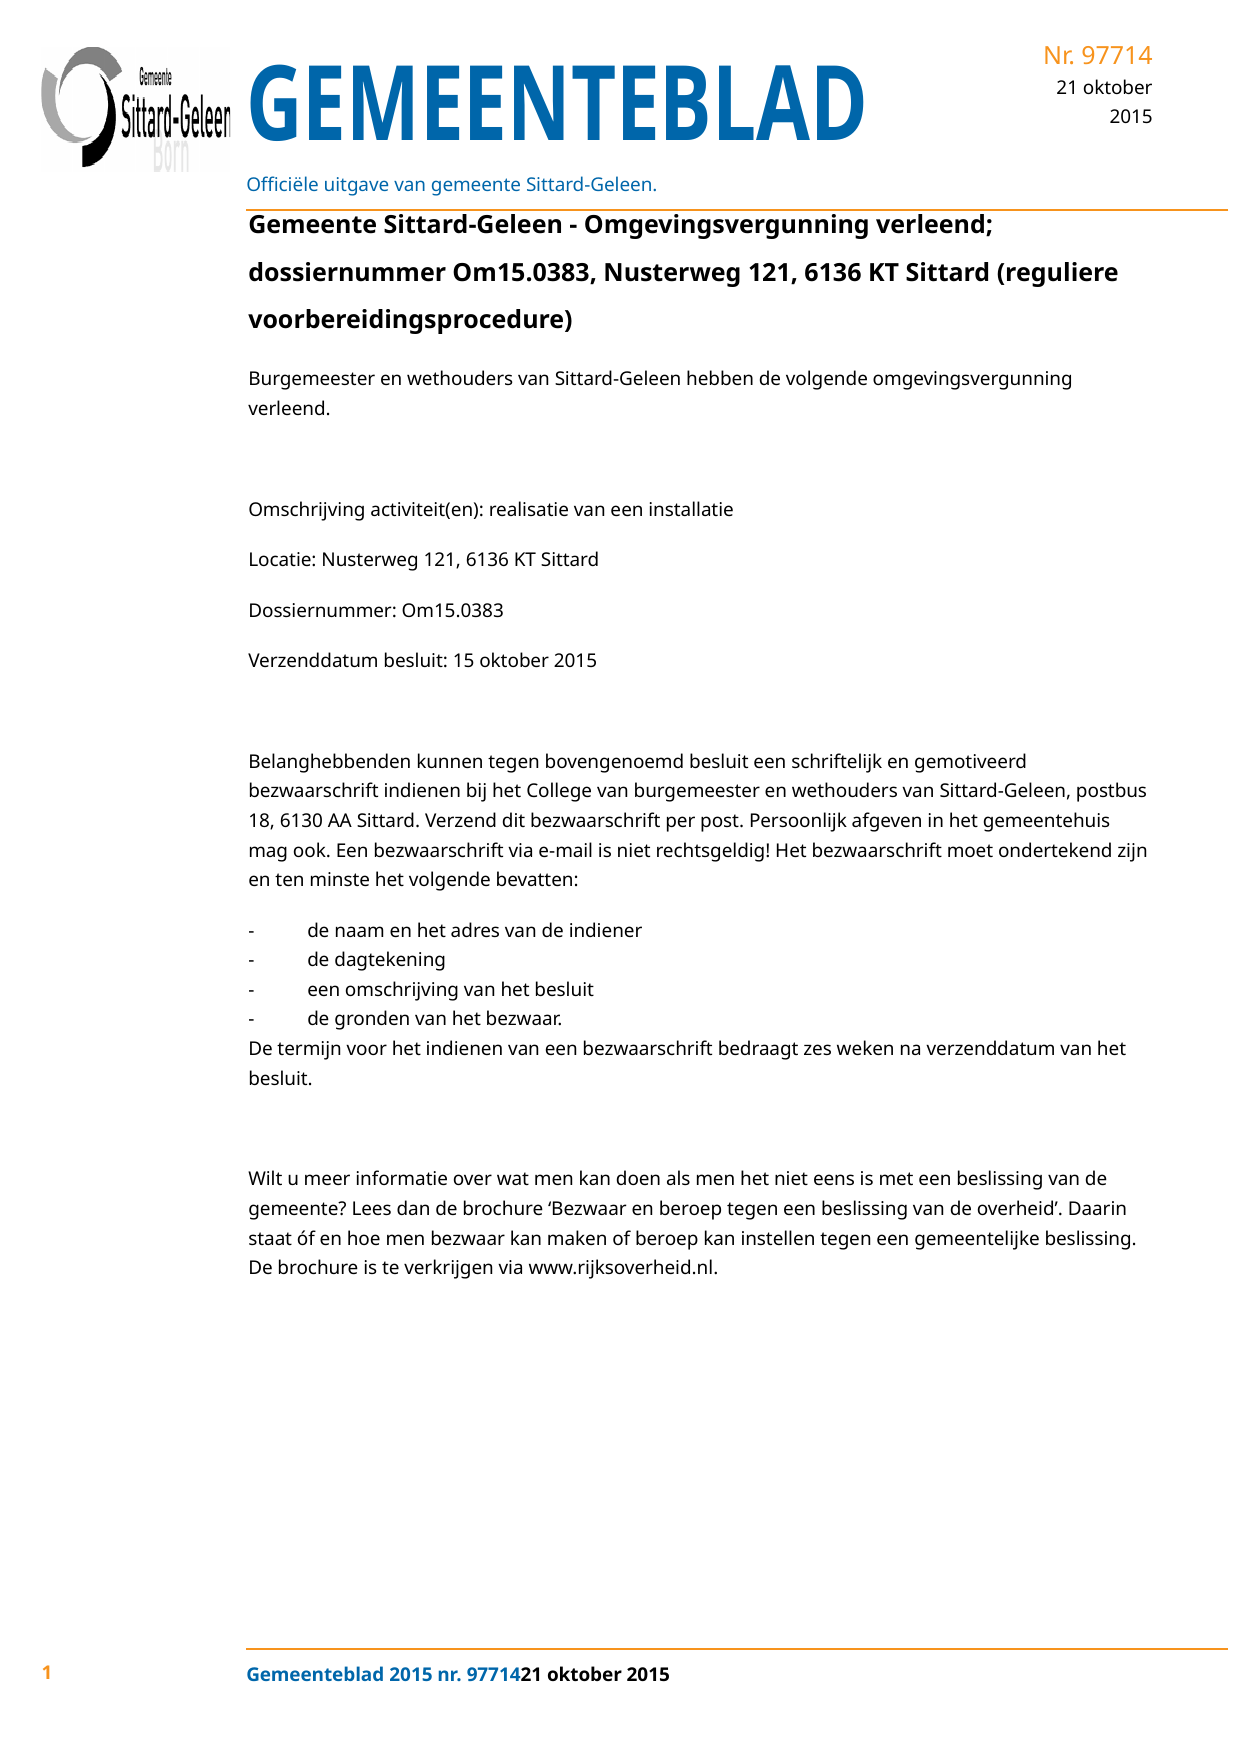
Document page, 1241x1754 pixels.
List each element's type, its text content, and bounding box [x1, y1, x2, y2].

list een omschrijving van het besluit [248, 976, 1152, 1002]
text Gemeente Sittard-Geleen - Omgevingsvergunning verleend; dossiernummer Om15.0383, Nusterweg 121, 6136 KT Sittard (reguliere voorbereidingsprocedure) [248, 211, 1152, 336]
text Burgemeester en wethouders van Sittard-Geleen hebben de volgende omgevingsvergunning verleend. [248, 366, 1152, 421]
text De termijn voor het indienen van een bezwaarschrift bedraagt zes weken na verzenddatum van het besluit. [248, 1035, 1152, 1090]
list de naam en het adres van de indiener [248, 917, 1152, 942]
text Dossiernummer: Om15.0383 [248, 597, 1152, 622]
text Belanghebbenden kunnen tegen bovengenoemd besluit een schriftelijk en gemotiveerd bezwaarschrift indienen bij het College van burgemeester en wethouders van Sittard-Geleen, postbus 18, 6130 AA Sittard. Verzend dit bezwaarschrift per post. Persoonlijk afgeven in het gemeentehuis mag ook. Een bezwaarschrift via e-mail is niet rechtsgeldig! Het bezwaarschrift moet ondertekend zijn en ten minste het volgende bevatten: [248, 748, 1152, 892]
picture [41, 47, 231, 172]
list de gronden van het bezwaar. [248, 1006, 1152, 1031]
text Locatie: Nusterweg 121, 6136 KT Sittard [248, 546, 1152, 572]
text Wilt u meer informatie over wat men kan doen als men het niet eens is met een beslissing van de gemeente? Lees dan de brochure ‘Bezwaar en beroep tegen een beslissing van de overheid’. Daarin staat óf en hoe men bezwaar kan maken of beroep kan instellen tegen een gemeentelijke beslissing. De brochure is te verkrijgen via www.rijksoverheid.nl. [248, 1166, 1152, 1280]
text Omschrijving activiteit(en): realisatie van een installatie [248, 496, 1152, 522]
text Verzenddatum besluit: 15 oktober 2015 [248, 647, 1152, 673]
list de dagtekening [248, 946, 1152, 972]
